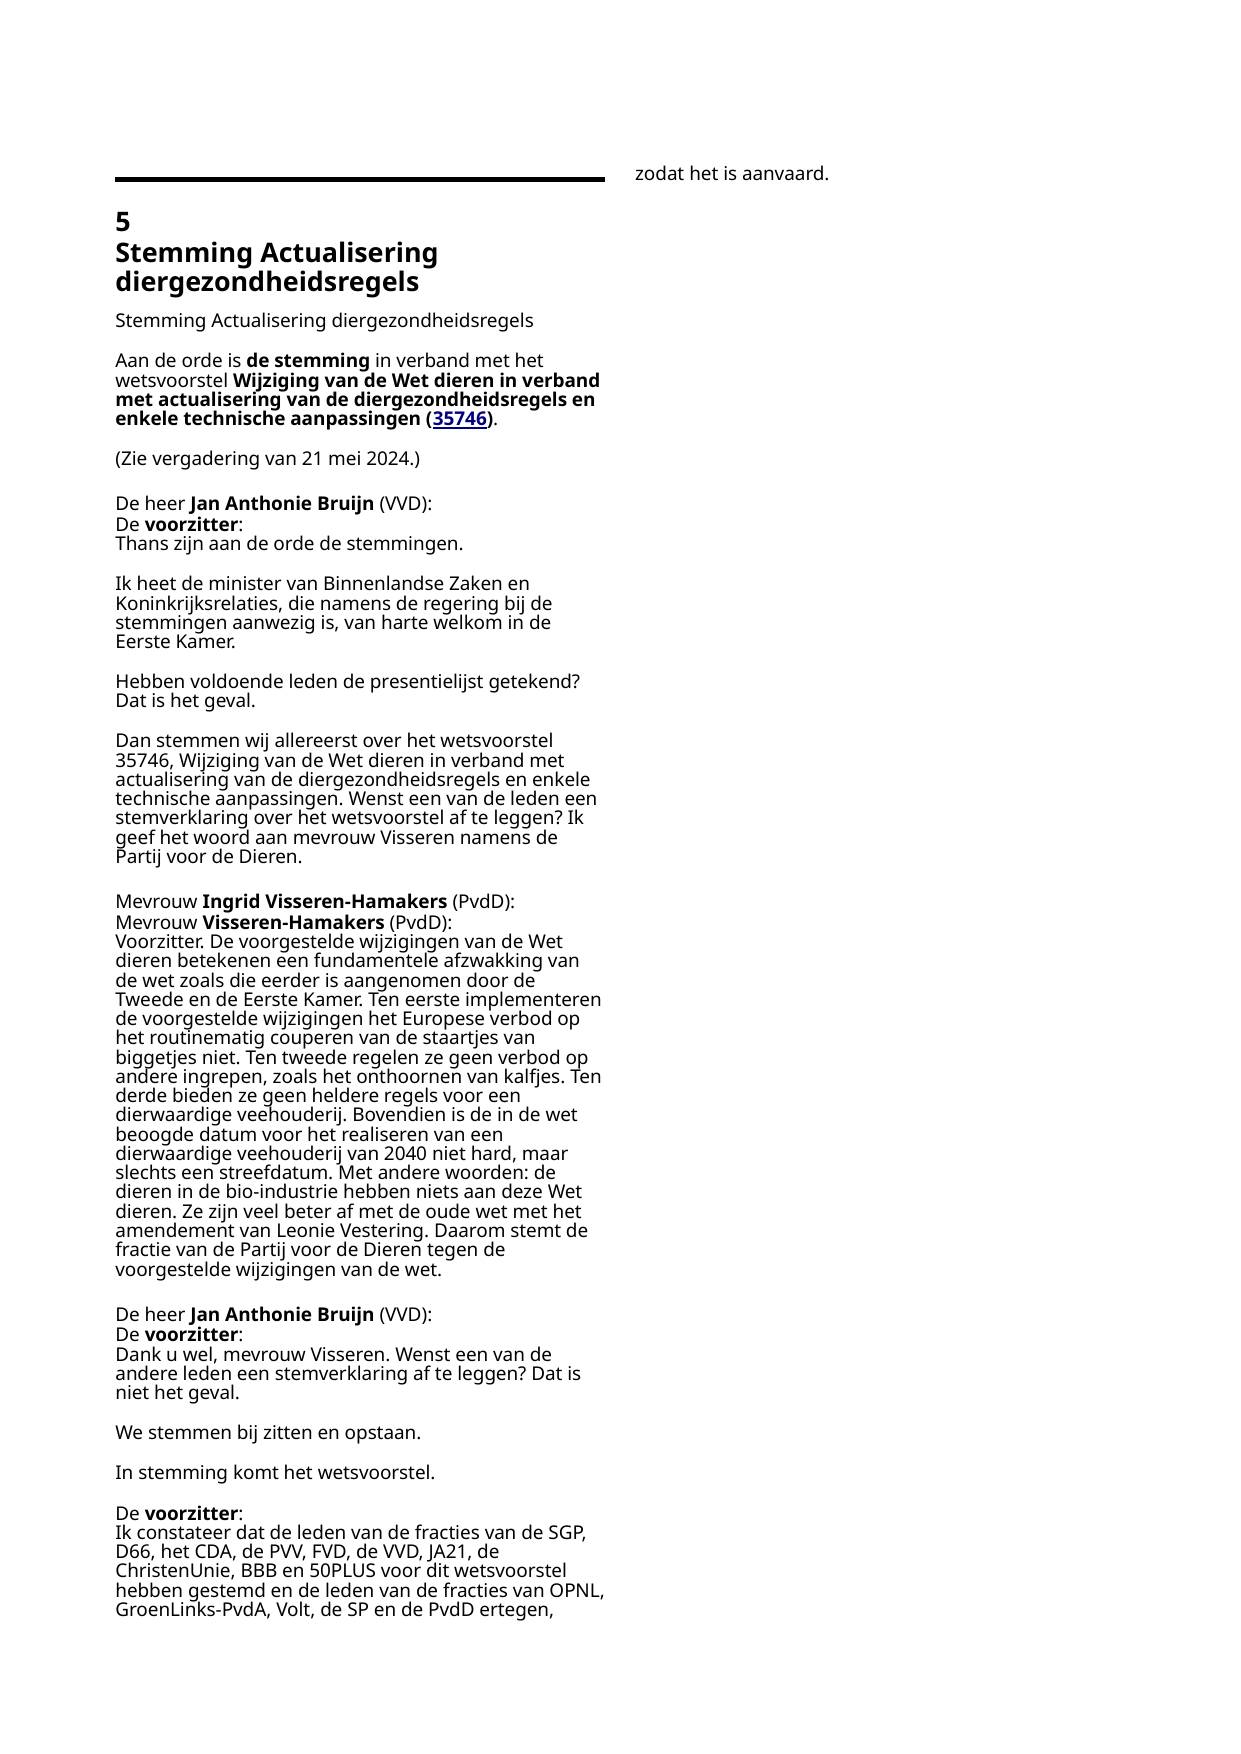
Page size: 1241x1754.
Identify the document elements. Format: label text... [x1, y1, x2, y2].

text De voorzitter: [115, 1326, 605, 1346]
text Thans zijn aan de orde de stemmingen. [115, 535, 605, 554]
text Ik heet de minister van Binnenlandse Zaken en Koninkrijksrelaties, die namens de regering bij de stemmingen aanwezig is, van harte welkom in de Eerste Kamer. [115, 575, 605, 652]
text Mevrouw Ingrid Visseren-Hamakers (PvdD): [115, 888, 605, 914]
text De voorzitter: [115, 1504, 605, 1524]
text 5 [115, 203, 605, 239]
text zodat het is aanvaard. [635, 165, 1125, 184]
text Dan stemmen wij allereerst over het wetsvoorstel 35746, Wijziging van de Wet dieren in verband met actualisering van de diergezondheidsregels en enkele technische aanpassingen. Wenst een van de leden een stemverklaring over het wetsvoorstel af te leggen? Ik geef het woord aan mevrouw Visseren namens de Partij voor de Dieren. [115, 732, 605, 867]
text Stemming Actualisering diergezondheidsregels [115, 312, 605, 332]
text Mevrouw Visseren-Hamakers (PvdD): [115, 914, 605, 933]
text Hebben voldoende leden de presentielijst getekend? Dat is het geval. [115, 673, 605, 712]
text De heer Jan Anthonie Bruijn (VVD): [115, 490, 605, 516]
text In stemming komt het wetsvoorstel. [115, 1464, 605, 1484]
text (Zie vergadering van 21 mei 2024.) [115, 450, 605, 469]
text Dank u wel, mevrouw Visseren. Wenst een van de andere leden een stemverklaring af te leggen? Dat is niet het geval. [115, 1346, 605, 1403]
text De heer Jan Anthonie Bruijn (VVD): [115, 1301, 605, 1326]
text Stemming Actualisering diergezondheidsregels [115, 239, 605, 312]
text Aan de orde is de stemming in verband met het wetsvoorstel Wijziging van de Wet dieren in verband met actualisering van de diergezondheidsregels en enkele technische aanpassingen (35746). [115, 352, 605, 429]
text De voorzitter: [115, 516, 605, 535]
text Voorzitter. De voorgestelde wijzigingen van de Wet dieren betekenen een fundamentele afzwakking van de wet zoals die eerder is aangenomen door de Tweede en de Eerste Kamer. Ten eerste implementeren de voorgestelde wijzigingen het Europese verbod op het routinematig couperen van de staartjes van biggetjes niet. Ten tweede regelen ze geen verbod op andere ingrepen, zoals het onthoornen van kalfjes. Ten derde bieden ze geen heldere regels voor een dierwaardige veehouderij. Bovendien is de in de wet beoogde datum voor het realiseren van een dierwaardige veehouderij van 2040 niet hard, maar slechts een streefdatum. Met andere woorden: de dieren in de bio-industrie hebben niets aan deze Wet dieren. Ze zijn veel beter af met de oude wet met het amendement van Leonie Vestering. Daarom stemt de fractie van de Partij voor de Dieren tegen de voorgestelde wijzigingen van de wet. [115, 933, 605, 1280]
text Ik constateer dat de leden van de fracties van de SGP, D66, het CDA, de PVV, FVD, de VVD, JA21, de ChristenUnie, BBB en 50PLUS voor dit wetsvoorstel hebben gestemd en de leden van de fracties van OPNL, GroenLinks-PvdA, Volt, de SP en de PvdD ertegen, [115, 1524, 605, 1620]
text We stemmen bij zitten en opstaan. [115, 1424, 605, 1443]
